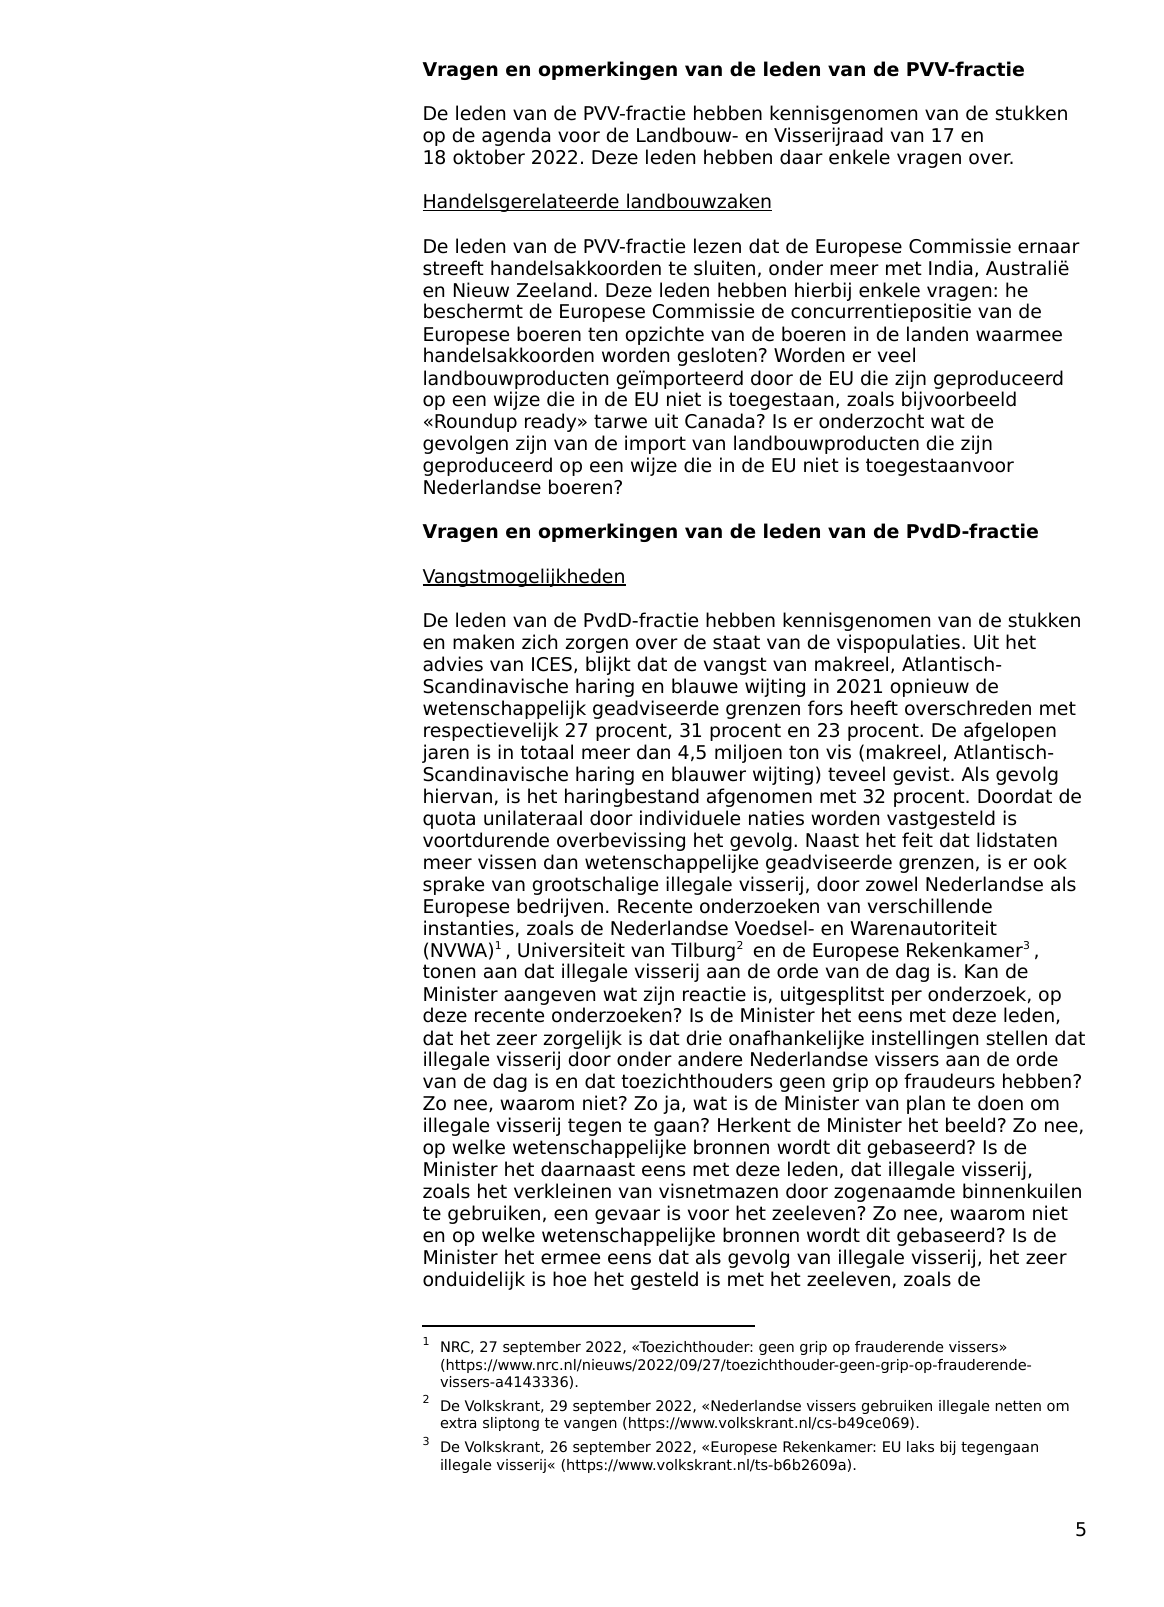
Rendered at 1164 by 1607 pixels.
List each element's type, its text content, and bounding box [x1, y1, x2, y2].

subtitle Handelsgerelateerde landbouwzaken [422, 191, 1087, 213]
subtitle Vragen en opmerkingen van de leden van de PVV-fractie [422, 59, 1087, 81]
subtitle Vragen en opmerkingen van de leden van de PvdD-fractie [422, 521, 1087, 543]
text De leden van de PvdD-fractie hebben kennisgenomen van de stukken en maken zich zorgen over de staat van de vispopulaties. Uit het advies van ICES, blijkt dat de vangst van makreel, Atlantisch-Scandinavische haring en blauwe wijting in 2021 opnieuw de wetenschappelijk geadviseerde grenzen fors heeft overschreden met respectievelijk 27 procent, 31 procent en 23 procent. De afgelopen jaren is in totaal meer dan 4,5 miljoen ton vis (makreel, Atlantisch-Scandinavische haring en blauwer wijting) teveel gevist. Als gevolg hiervan, is het haringbestand afgenomen met 32 procent. Doordat de quota unilateraal door individuele naties worden vastgesteld is voortdurende overbevissing het gevolg. Naast het feit dat lidstaten meer vissen dan wetenschappelijke geadviseerde grenzen, is er ook sprake van grootschalige illegale visserij, door zowel Nederlandse als Europese bedrijven. Recente onderzoeken van verschillende instanties, zoals de Nederlandse Voedsel- en Warenautoriteit (NVWA), Universiteit van Tilburg en de Europese Rekenkamer, tonen aan dat illegale visserij aan de orde van de dag is. Kan de Minister aangeven wat zijn reactie is, uitgesplitst per onderzoek, op deze recente onderzoeken? Is de Minister het eens met deze leden, dat het zeer zorgelijk is dat drie onafhankelijke instellingen stellen dat illegale visserij door onder andere Nederlandse vissers aan de orde van de dag is en dat toezichthouders geen grip op fraudeurs hebben? Zo nee, waarom niet? Zo ja, wat is de Minister van plan te doen om illegale visserij tegen te gaan? Herkent de Minister het beeld? Zo nee, op welke wetenschappelijke bronnen wordt dit gebaseerd? Is de Minister het daarnaast eens met deze leden, dat illegale visserij, zoals het verkleinen van visnetmazen door zogenaamde binnenkuilen te gebruiken, een gevaar is voor het zeeleven? Zo nee, waarom niet en op welke wetenschappelijke bronnen wordt dit gebaseerd? Is de Minister het ermee eens dat als gevolg van illegale visserij, het zeer onduidelijk is hoe het gesteld is met het zeeleven, zoals de [422, 610, 1087, 1291]
text NRC, 27 september 2022, «Toezichthouder: geen grip op frauderende vissers» (https://www.nrc.nl/nieuws/2022/09/27/toezichthouder-geen-grip-op-frauderende-vissers-a4143336). [422, 1335, 1087, 1391]
text De leden van de PVV-fractie lezen dat de Europese Commissie ernaar streeft handelsakkoorden te sluiten, onder meer met India, Australië en Nieuw Zeeland. Deze leden hebben hierbij enkele vragen: he beschermt de Europese Commissie de concurrentiepositie van de Europese boeren ten opzichte van de boeren in de landen waarmee handelsakkoorden worden gesloten? Worden er veel landbouwproducten geïmporteerd door de EU die zijn geproduceerd op een wijze die in de EU niet is toegestaan, zoals bijvoorbeeld «Roundup ready» tarwe uit Canada? Is er onderzocht wat de gevolgen zijn van de import van landbouwproducten die zijn geproduceerd op een wijze die in de EU niet is toegestaanvoor Nederlandse boeren? [422, 236, 1087, 499]
text De leden van de PVV-fractie hebben kennisgenomen van de stukken op de agenda voor de Landbouw- en Visserijraad van 17 en 18 oktober 2022. Deze leden hebben daar enkele vragen over. [422, 103, 1087, 169]
text De Volkskrant, 29 september 2022, «Nederlandse vissers gebruiken illegale netten om extra sliptong te vangen (https://www.volkskrant.nl/cs-b49ce069). [422, 1393, 1087, 1432]
subtitle Vangstmogelijkheden [422, 566, 1087, 588]
text De Volkskrant, 26 september 2022, «Europese Rekenkamer: EU laks bij tegengaan illegale visserij« (https://www.volkskrant.nl/ts-b6b2609a). [422, 1435, 1087, 1474]
